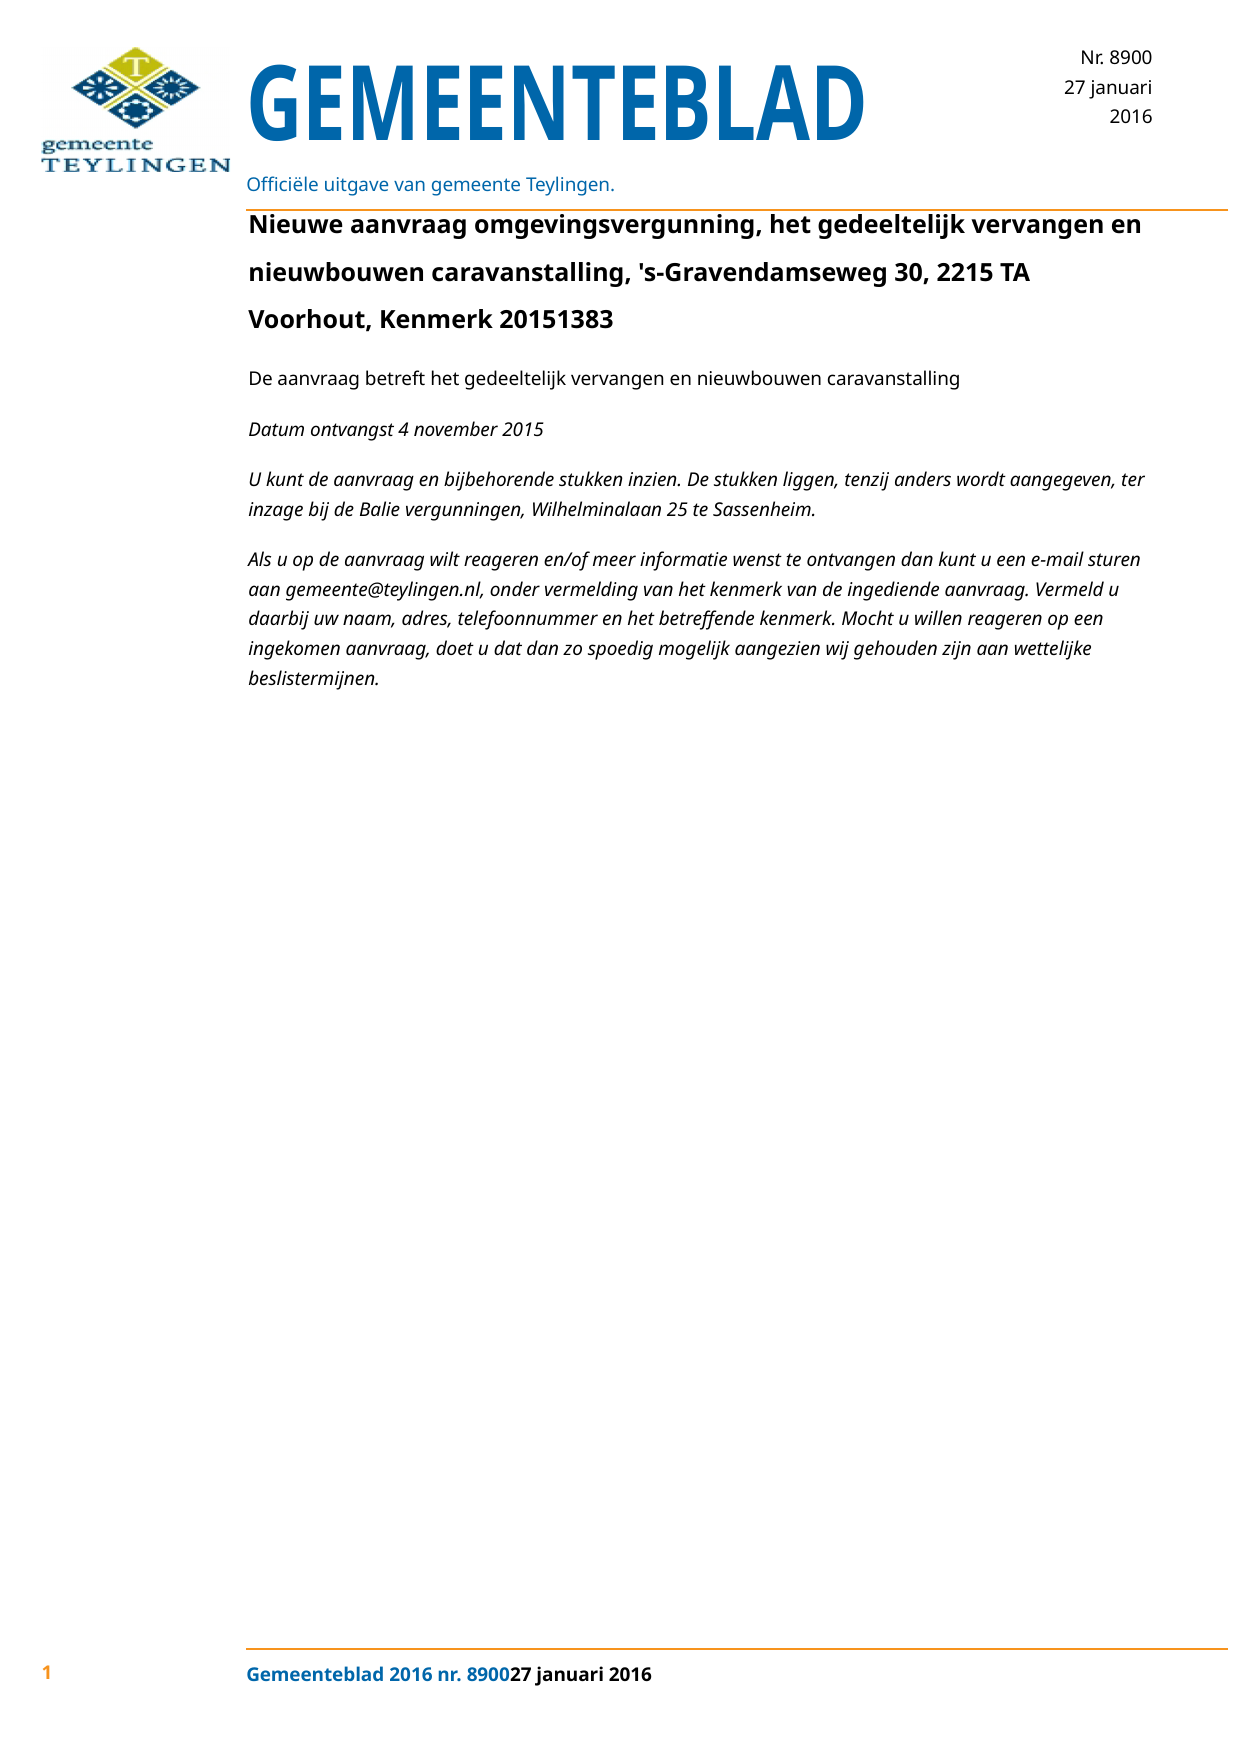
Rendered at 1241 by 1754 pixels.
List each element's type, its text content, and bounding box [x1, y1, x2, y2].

text Nieuwe aanvraag omgevingsvergunning, het gedeeltelijk vervangen en nieuwbouwen caravanstalling, 's-Gravendamseweg 30, 2215 TA Voorhout, Kenmerk 20151383 [248, 211, 1152, 336]
text De aanvraag betreft het gedeeltelijk vervangen en nieuwbouwen caravanstalling [248, 366, 1152, 391]
picture [41, 47, 231, 172]
text Als u op de aanvraag wilt reageren en/of meer informatie wenst te ontvangen dan kunt u een e-mail sturen aan gemeente@teylingen.nl, onder vermelding van het kenmerk van de ingediende aanvraag. Vermeld u daarbij uw naam, adres, telefoonnummer en het betreffende kenmerk. Mocht u willen reageren op een ingekomen aanvraag, doet u dat dan zo spoedig mogelijk aangezien wij gehouden zijn aan wettelijke beslistermijnen. [248, 546, 1152, 690]
text Datum ontvangst 4 november 2015 [248, 416, 1152, 442]
text U kunt de aanvraag en bijbehorende stukken inzien. De stukken liggen, tenzij anders wordt aangegeven, ter inzage bij de Balie vergunningen, Wilhelminalaan 25 te Sassenheim. [248, 466, 1152, 522]
